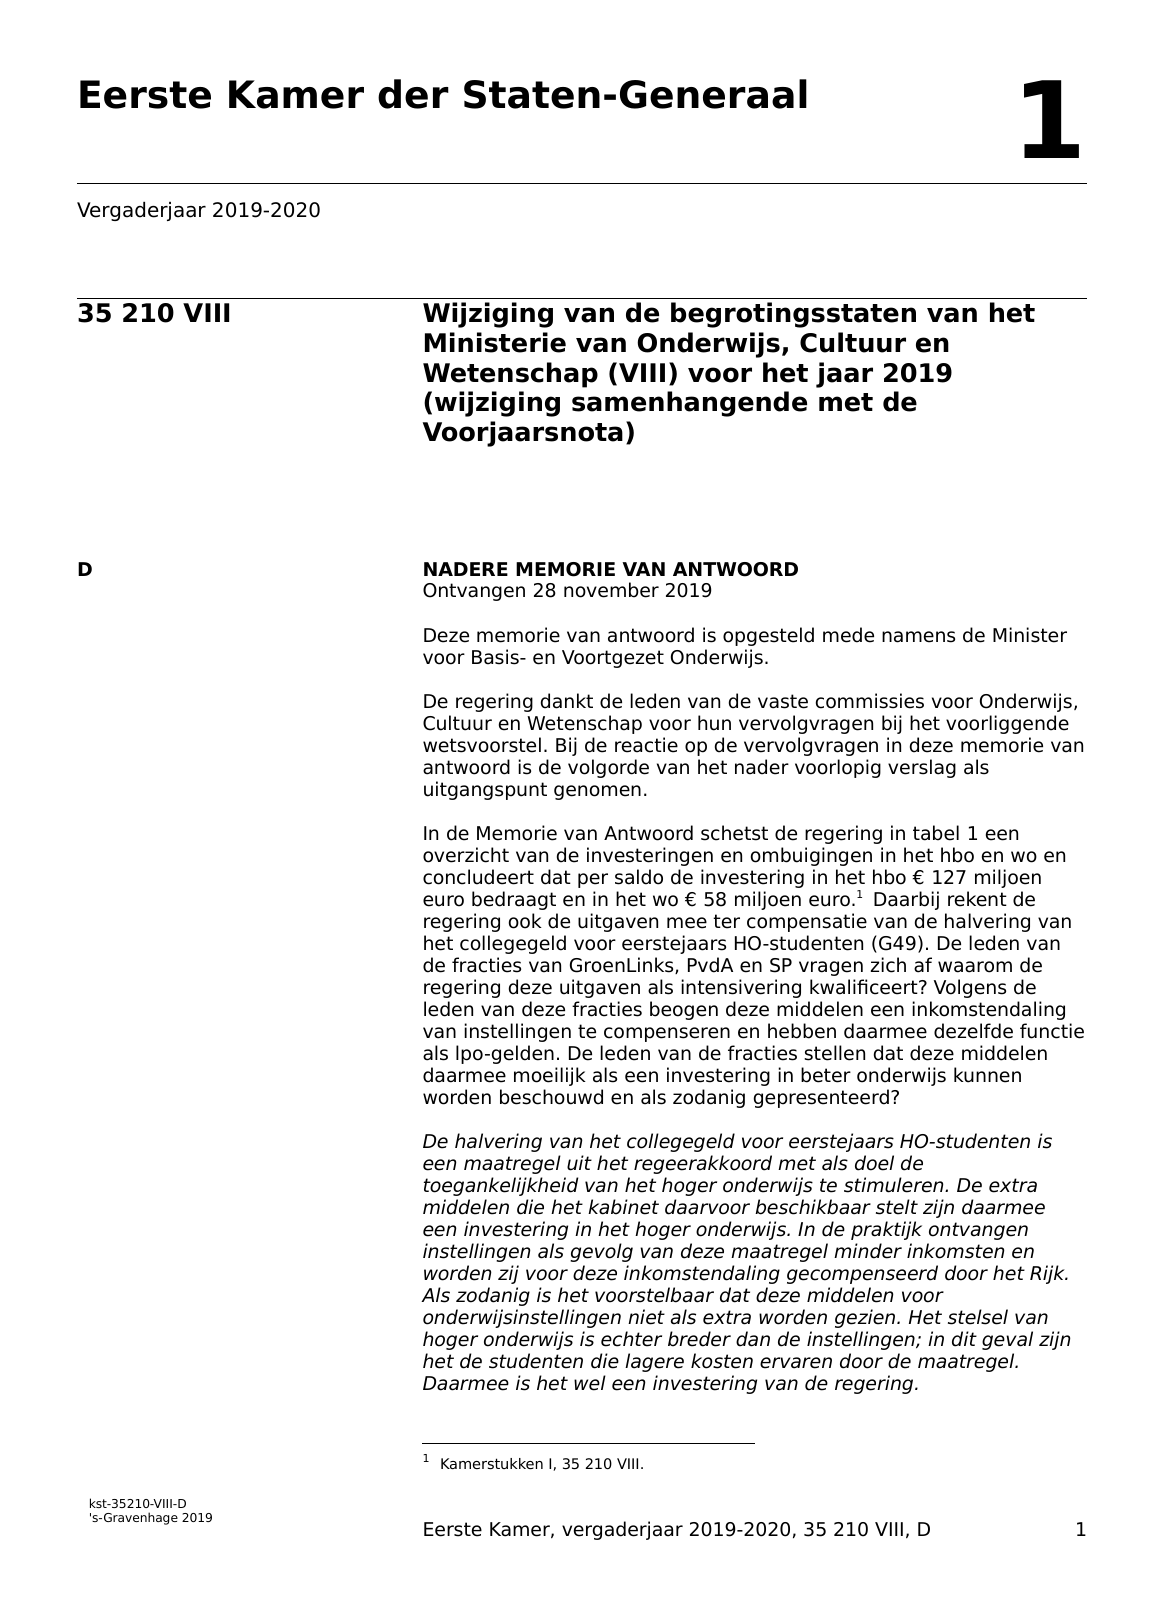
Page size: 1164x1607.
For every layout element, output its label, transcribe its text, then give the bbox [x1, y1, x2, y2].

text Kamerstukken I, 35 210 VIII. [422, 1452, 1087, 1474]
table_header Eerste Kamer der Staten-Generaal [77, 59, 886, 183]
text Ontvangen 28 november 2019 [422, 580, 1087, 602]
subtitle D NADERE MEMORIE VAN ANTWOORD [77, 558, 1087, 580]
table_header 1 [886, 59, 1087, 183]
text kst-35210-VIII-D [88, 1497, 323, 1511]
text De halvering van het collegegeld voor eerstejaars HO-studenten is een maatregel uit het regeerakkoord met als doel de toegankelijkheid van het hoger onderwijs te stimuleren. De extra middelen die het kabinet daarvoor beschikbaar stelt zijn daarmee een investering in het hoger onderwijs. In de praktijk ontvangen instellingen als gevolg van deze maatregel minder inkomsten en worden zij voor deze inkomstendaling gecompenseerd door het Rijk. Als zodanig is het voorstelbaar dat deze middelen voor onderwijsinstellingen niet als extra worden gezien. Het stelsel van hoger onderwijs is echter breder dan de instellingen; in dit geval zijn het de studenten die lagere kosten ervaren door de maatregel. Daarmee is het wel een investering van de regering. [422, 1131, 1087, 1394]
text In de Memorie van Antwoord schetst de regering in tabel 1 een overzicht van de investeringen en ombuigingen in het hbo en wo en concludeert dat per saldo de investering in het hbo € 127 miljoen euro bedraagt en in het wo € 58 miljoen euro. Daarbij rekent de regering ook de uitgaven mee ter compensatie van de halvering van het collegegeld voor eerstejaars HO-studenten (G49). De leden van de fracties van GroenLinks, PvdA en SP vragen zich af waarom de regering deze uitgaven als intensivering kwalificeert? Volgens de leden van deze fracties beogen deze middelen een inkomstendaling van instellingen te compenseren en hebben daarmee dezelfde functie als lpo-gelden. De leden van de fracties stellen dat deze middelen daarmee moeilijk als een investering in beter onderwijs kunnen worden beschouwd en als zodanig gepresenteerd? [422, 823, 1087, 1108]
text Deze memorie van antwoord is opgesteld mede namens de Minister voor Basis- en Voortgezet Onderwijs. [422, 624, 1087, 668]
subtitle 35 210 VIII Wijziging van de begrotingsstaten van het Ministerie van Onderwijs, Cultuur en Wetenschap (VIII) voor het jaar 2019 (wijziging samenhangende met de Voorjaarsnota) [77, 299, 1087, 447]
text 's-Gravenhage 2019 [88, 1511, 323, 1525]
text De regering dankt de leden van de vaste commissies voor Onderwijs, Cultuur en Wetenschap voor hun vervolgvragen bij het voorliggende wetsvoorstel. Bij de reactie op de vervolgvragen in deze memorie van antwoord is de volgorde van het nader voorlopig verslag als uitgangspunt genomen. [422, 691, 1087, 801]
table_cell Vergaderjaar 2019-2020 [77, 184, 1087, 298]
